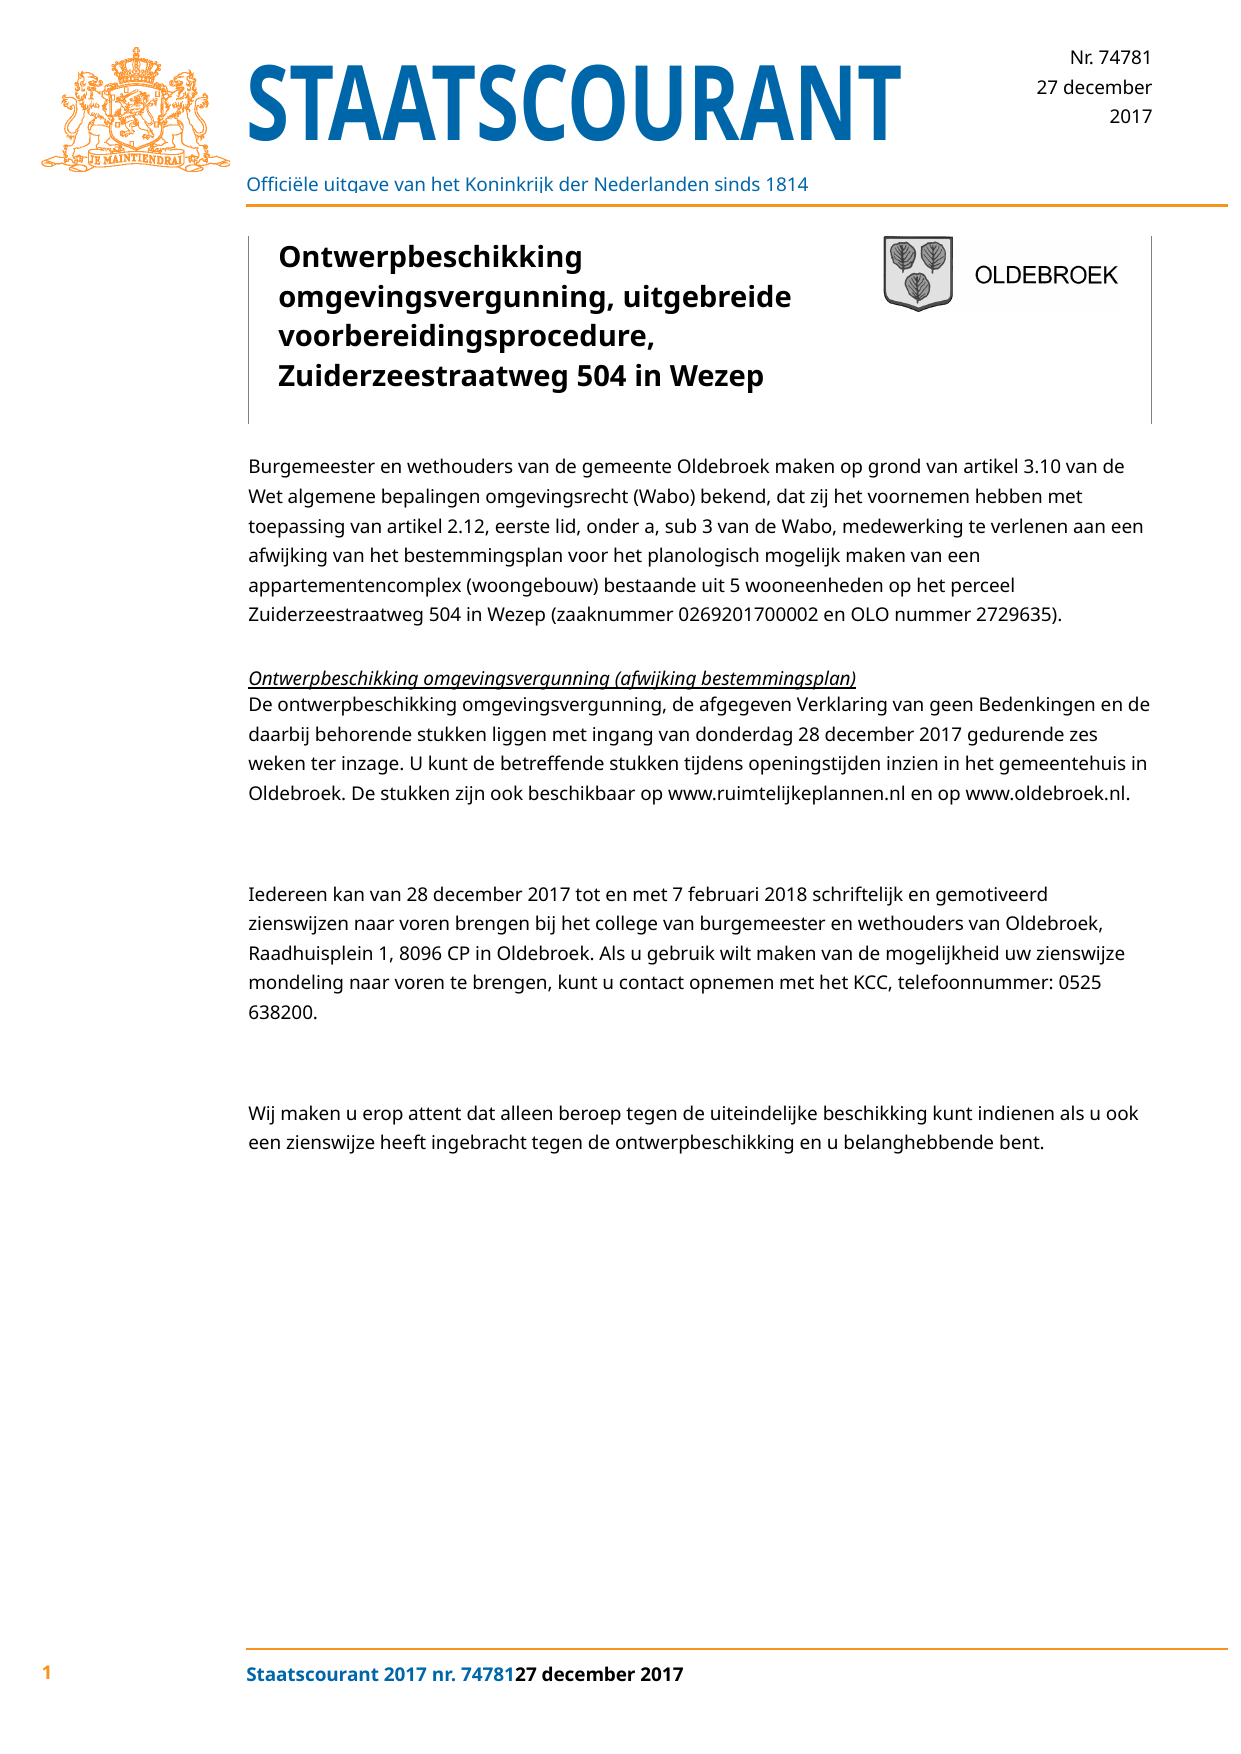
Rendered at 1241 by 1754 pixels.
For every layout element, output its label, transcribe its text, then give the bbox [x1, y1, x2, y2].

table_header [850, 236, 1151, 424]
text De ontwerpbeschikking omgevingsvergunning, de afgegeven Verklaring van geen Bedenkingen en de daarbij behorende stukken liggen met ingang van donderdag 28 december 2017 gedurende zes weken ter inzage. U kunt de betreffende stukken tijdens openingstijden inzien in het gemeentehuis in Oldebroek. De stukken zijn ook beschikbaar op www.ruimtelijkeplannen.nl en op www.oldebroek.nl. [248, 691, 1152, 806]
text Wij maken u erop attent dat alleen beroep tegen de uiteindelijke beschikking kunt indienen als u ook een zienswijze heeft ingebracht tegen de ontwerpbeschikking en u belanghebbende bent. [248, 1100, 1152, 1155]
text Iedereen kan van 28 december 2017 tot en met 7 februari 2018 schriftelijk en gemotiveerd zienswijzen naar voren brengen bij het college van burgemeester en wethouders van Oldebroek, Raadhuisplein 1, 8096 CP in Oldebroek. Als u gebruik wilt maken van de mogelijkheid uw zienswijze mondeling naar voren te brengen, kunt u contact opnemen met het KCC, telefoonnummer: 0525 638200. [248, 881, 1152, 1025]
text Burgemeester en wethouders van de gemeente Oldebroek maken op grond van artikel 3.10 van de Wet algemene bepalingen omgevingsrecht (Wabo) bekend, dat zij het voornemen hebben met toepassing van artikel 2.12, eerste lid, onder a, sub 3 van de Wabo, medewerking te verlenen aan een afwijking van het bestemmingsplan voor het planologisch mogelijk maken van een appartementencomplex (woongebouw) bestaande uit 5 wooneenheden op het perceel Zuiderzeestraatweg 504 in Wezep (zaaknummer 0269201700002 en OLO nummer 2729635). [248, 454, 1152, 627]
picture [882, 236, 1119, 314]
picture [41, 47, 231, 172]
table_header Ontwerpbeschikking omgevingsvergunning, uitgebreide voorbereidingsprocedure, Zuiderzeestraatweg 504 in Wezep [249, 236, 850, 424]
text Ontwerpbeschikking omgevingsvergunning (afwijking bestemmingsplan) [248, 666, 1152, 691]
